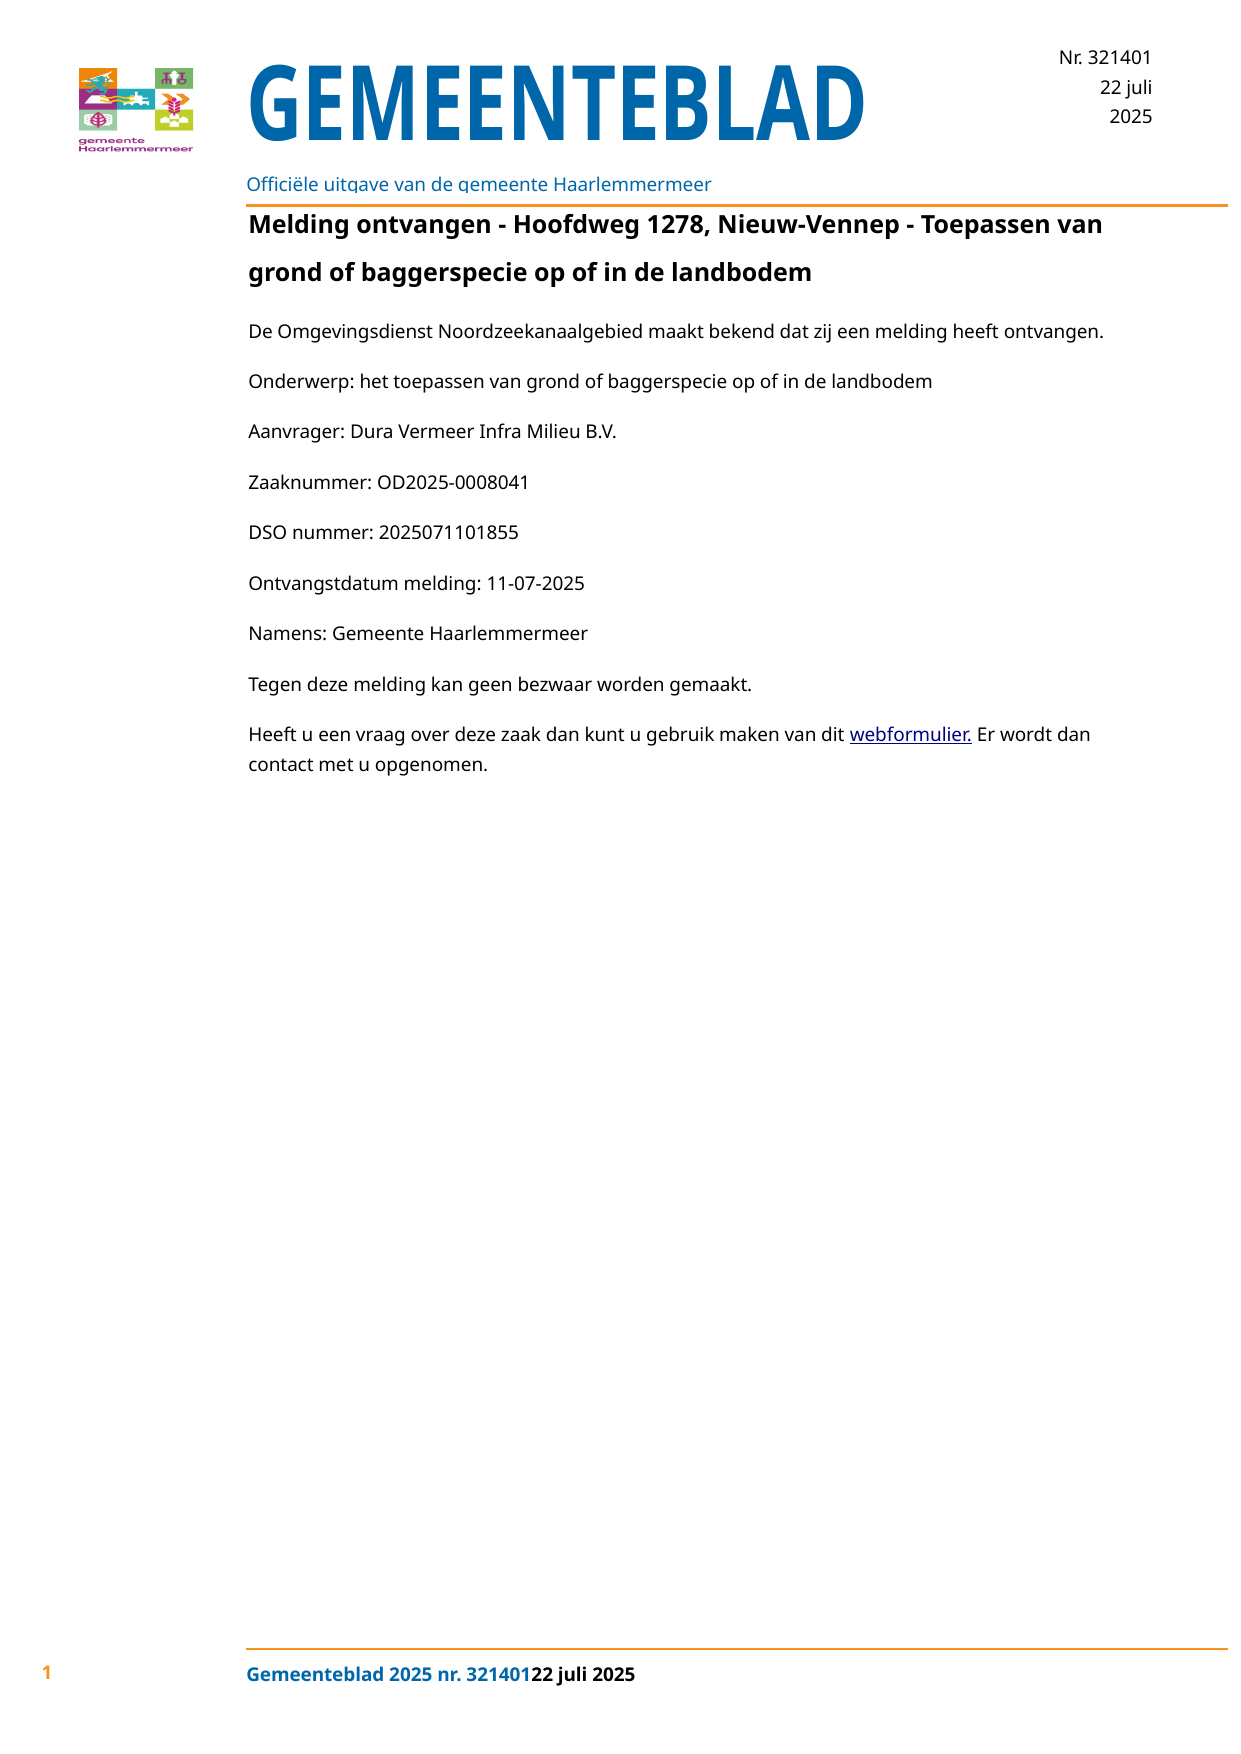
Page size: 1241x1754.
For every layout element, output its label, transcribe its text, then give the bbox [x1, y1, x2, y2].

text Aanvrager: Dura Vermeer Infra Milieu B.V. [248, 419, 1152, 444]
text Namens: Gemeente Haarlemmermeer [248, 620, 1152, 646]
text Ontvangstdatum melding: 11-07-2025 [248, 570, 1152, 596]
text Zaaknummer: OD2025-0008041 [248, 469, 1152, 495]
text DSO nummer: 2025071101855 [248, 519, 1152, 545]
text Tegen deze melding kan geen bezwaar worden gemaakt. [248, 671, 1152, 697]
text Onderwerp: het toepassen van grond of baggerspecie op of in de landbodem [248, 368, 1152, 394]
text Heeft u een vraag over deze zaak dan kunt u gebruik maken van dit webformulier. Er wordt dan contact met u opgenomen. [248, 721, 1152, 777]
text De Omgevingsdienst Noordzeekanaalgebied maakt bekend dat zij een melding heeft ontvangen. [248, 318, 1152, 344]
picture [41, 47, 231, 172]
text Melding ontvangen - Hoofdweg 1278, Nieuw-Vennep - Toepassen van grond of baggerspecie op of in de landbodem [248, 207, 1152, 288]
